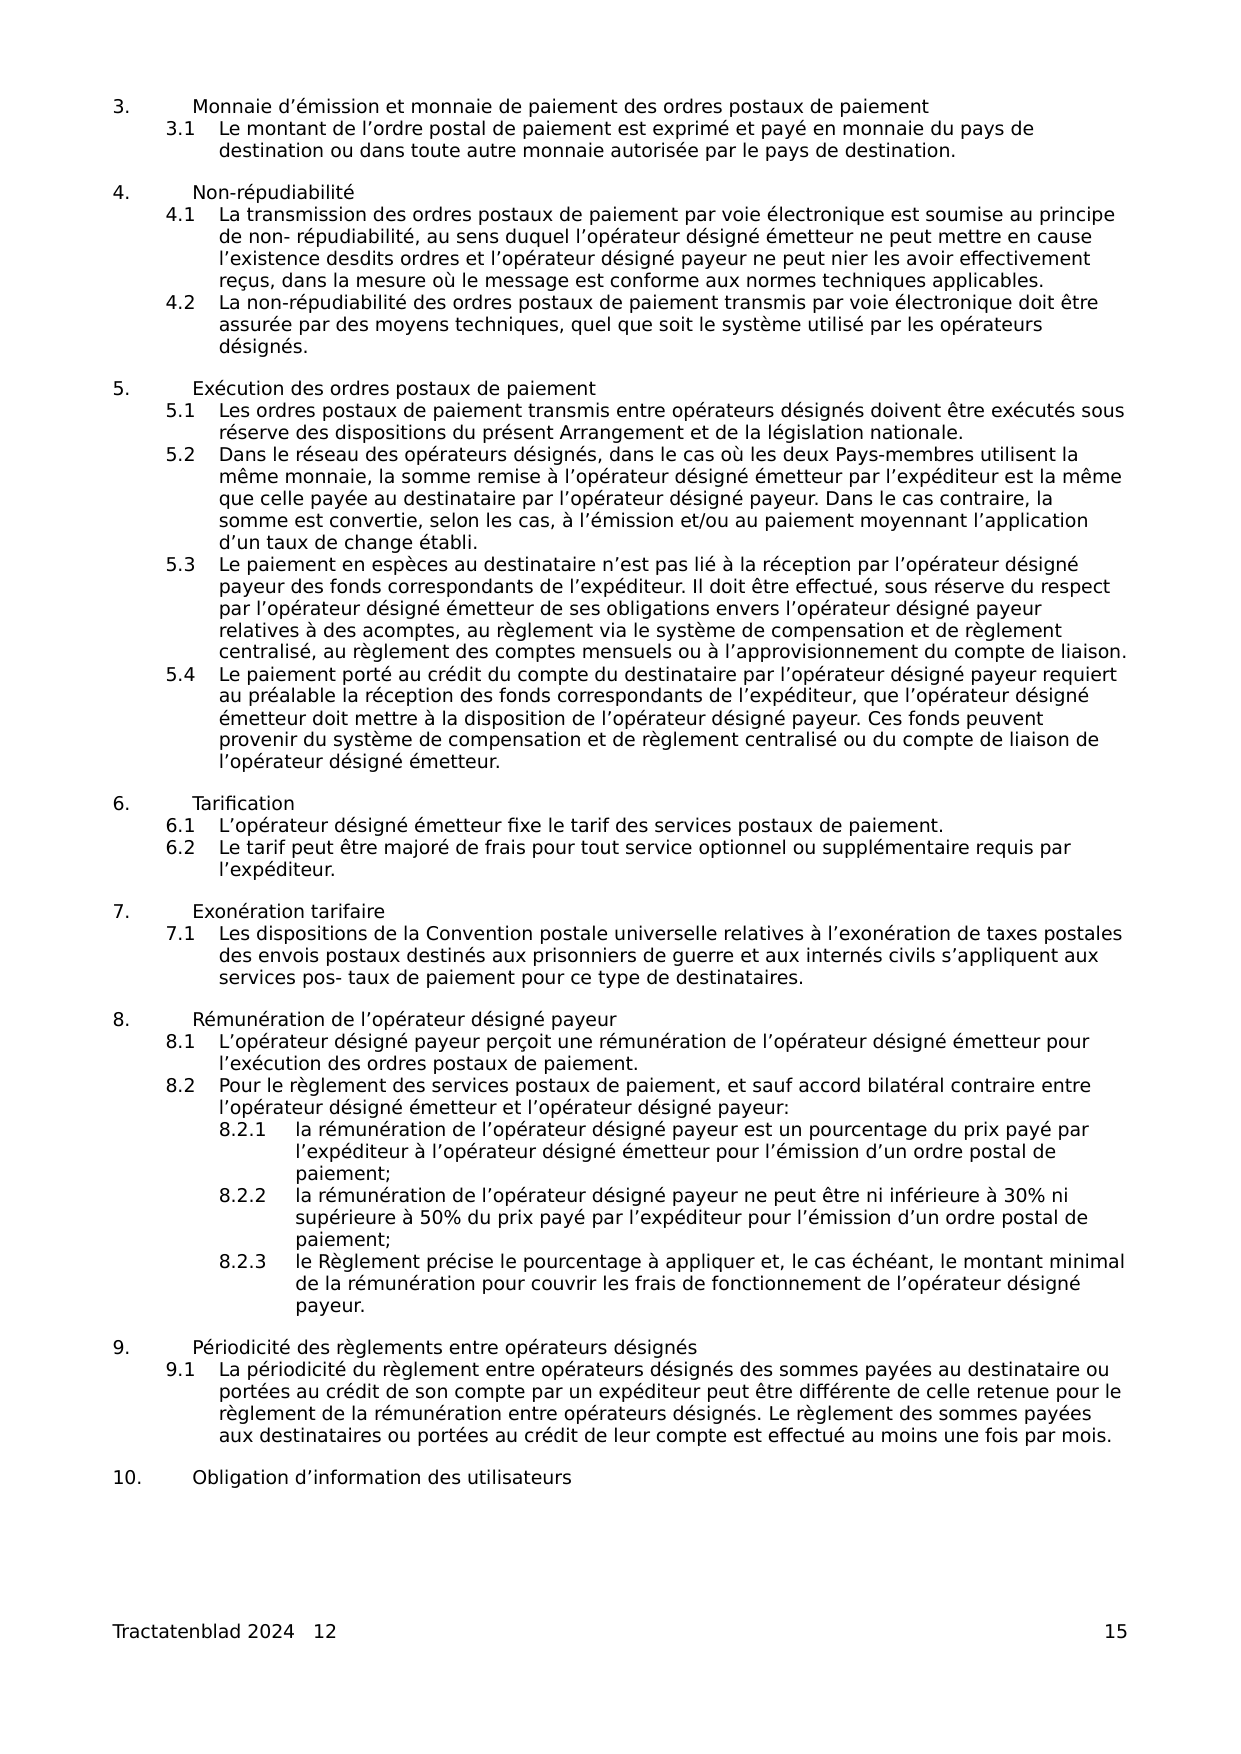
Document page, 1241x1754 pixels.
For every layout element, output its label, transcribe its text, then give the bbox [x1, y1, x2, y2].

text 6.2 Le tarif peut être majoré de frais pour tout service optionnel ou supplémentaire requis par l’expéditeur. [165, 837, 1128, 881]
text 6.1 L’opérateur désigné émetteur fixe le tarif des services postaux de paiement. [165, 815, 1128, 837]
text 5.2 Dans le réseau des opérateurs désignés, dans le cas où les deux Pays-membres utilisent la même monnaie, la somme remise à l’opérateur désigné émetteur par l’expéditeur est la même que celle payée au destinataire par l’opérateur désigné payeur. Dans le cas contraire, la somme est convertie, selon les cas, à l’émission et/ou au paiement moyennant l’application d’un taux de change établi. [165, 444, 1128, 553]
text 7.1 Les dispositions de la Convention postale universelle relatives à l’exonération de taxes postales des envois postaux destinés aux prisonniers de guerre et aux internés civils s’appliquent aux services pos- taux de paiement pour ce type de destinataires. [165, 923, 1128, 989]
text 8.2.1 la rémunération de l’opérateur désigné payeur est un pourcentage du prix payé par l’expéditeur à l’opérateur désigné émetteur pour l’émission d’un ordre postal de paiement; [218, 1119, 1128, 1185]
text 5.4 Le paiement porté au crédit du compte du destinataire par l’opérateur désigné payeur requiert au préalable la réception des fonds correspondants de l’expéditeur, que l’opérateur désigné émetteur doit mettre à la disposition de l’opérateur désigné payeur. Ces fonds peuvent provenir du système de compensation et de règlement centralisé ou du compte de liaison de l’opérateur désigné émetteur. [165, 663, 1128, 773]
text 5.3 Le paiement en espèces au destinataire n’est pas lié à la réception par l’opérateur désigné payeur des fonds correspondants de l’expéditeur. Il doit être effectué, sous réserve du respect par l’opérateur désigné émetteur de ses obligations envers l’opérateur désigné payeur relatives à des acomptes, au règlement via le système de compensation et de règlement centralisé, au règlement des comptes mensuels ou à l’approvisionnement du compte de liaison. [165, 553, 1128, 663]
text 4. Non-répudiabilité [112, 182, 1128, 204]
text 8.2.2 la rémunération de l’opérateur désigné payeur ne peut être ni inférieure à 30% ni supérieure à 50% du prix payé par l’expéditeur pour l’émission d’un ordre postal de paiement; [218, 1185, 1128, 1251]
text 9.1 La périodicité du règlement entre opérateurs désignés des sommes payées au destinataire ou portées au crédit de son compte par un expéditeur peut être différente de celle retenue pour le règlement de la rémunération entre opérateurs désignés. Le règlement des sommes payées aux destinataires ou portées au crédit de leur compte est effectué au moins une fois par mois. [165, 1359, 1128, 1447]
text 6. Tarification [112, 793, 1128, 815]
text 10. Obligation d’information des utilisateurs [112, 1467, 1128, 1489]
text 9. Périodicité des règlements entre opérateurs désignés [112, 1337, 1128, 1359]
text 5. Exécution des ordres postaux de paiement [112, 378, 1128, 400]
text 4.1 La transmission des ordres postaux de paiement par voie électronique est soumise au principe de non- répudiabilité, au sens duquel l’opérateur désigné émetteur ne peut mettre en cause l’existence desdits ordres et l’opérateur désigné payeur ne peut nier les avoir effectivement reçus, dans la mesure où le message est conforme aux normes techniques applicables. [165, 204, 1128, 292]
text 8. Rémunération de l’opérateur désigné payeur [112, 1009, 1128, 1031]
text 8.2.3 le Règlement précise le pourcentage à appliquer et, le cas échéant, le montant minimal de la rémunération pour couvrir les frais de fonctionnement de l’opérateur désigné payeur. [218, 1251, 1128, 1317]
text 7. Exonération tarifaire [112, 901, 1128, 923]
text 3. Monnaie d’émission et monnaie de paiement des ordres postaux de paiement [112, 96, 1128, 118]
text 4.2 La non-répudiabilité des ordres postaux de paiement transmis par voie électronique doit être assurée par des moyens techniques, quel que soit le système utilisé par les opérateurs désignés. [165, 292, 1128, 358]
text 8.1 L’opérateur désigné payeur perçoit une rémunération de l’opérateur désigné émetteur pour l’exécution des ordres postaux de paiement. [165, 1031, 1128, 1075]
text 8.2 Pour le règlement des services postaux de paiement, et sauf accord bilatéral contraire entre l’opérateur désigné émetteur et l’opérateur désigné payeur: [165, 1075, 1128, 1119]
text 3.1 Le montant de l’ordre postal de paiement est exprimé et payé en monnaie du pays de destination ou dans toute autre monnaie autorisée par le pays de destination. [165, 118, 1128, 162]
text 5.1 Les ordres postaux de paiement transmis entre opérateurs désignés doivent être exécutés sous réserve des dispositions du présent Arrangement et de la législation nationale. [165, 400, 1128, 444]
